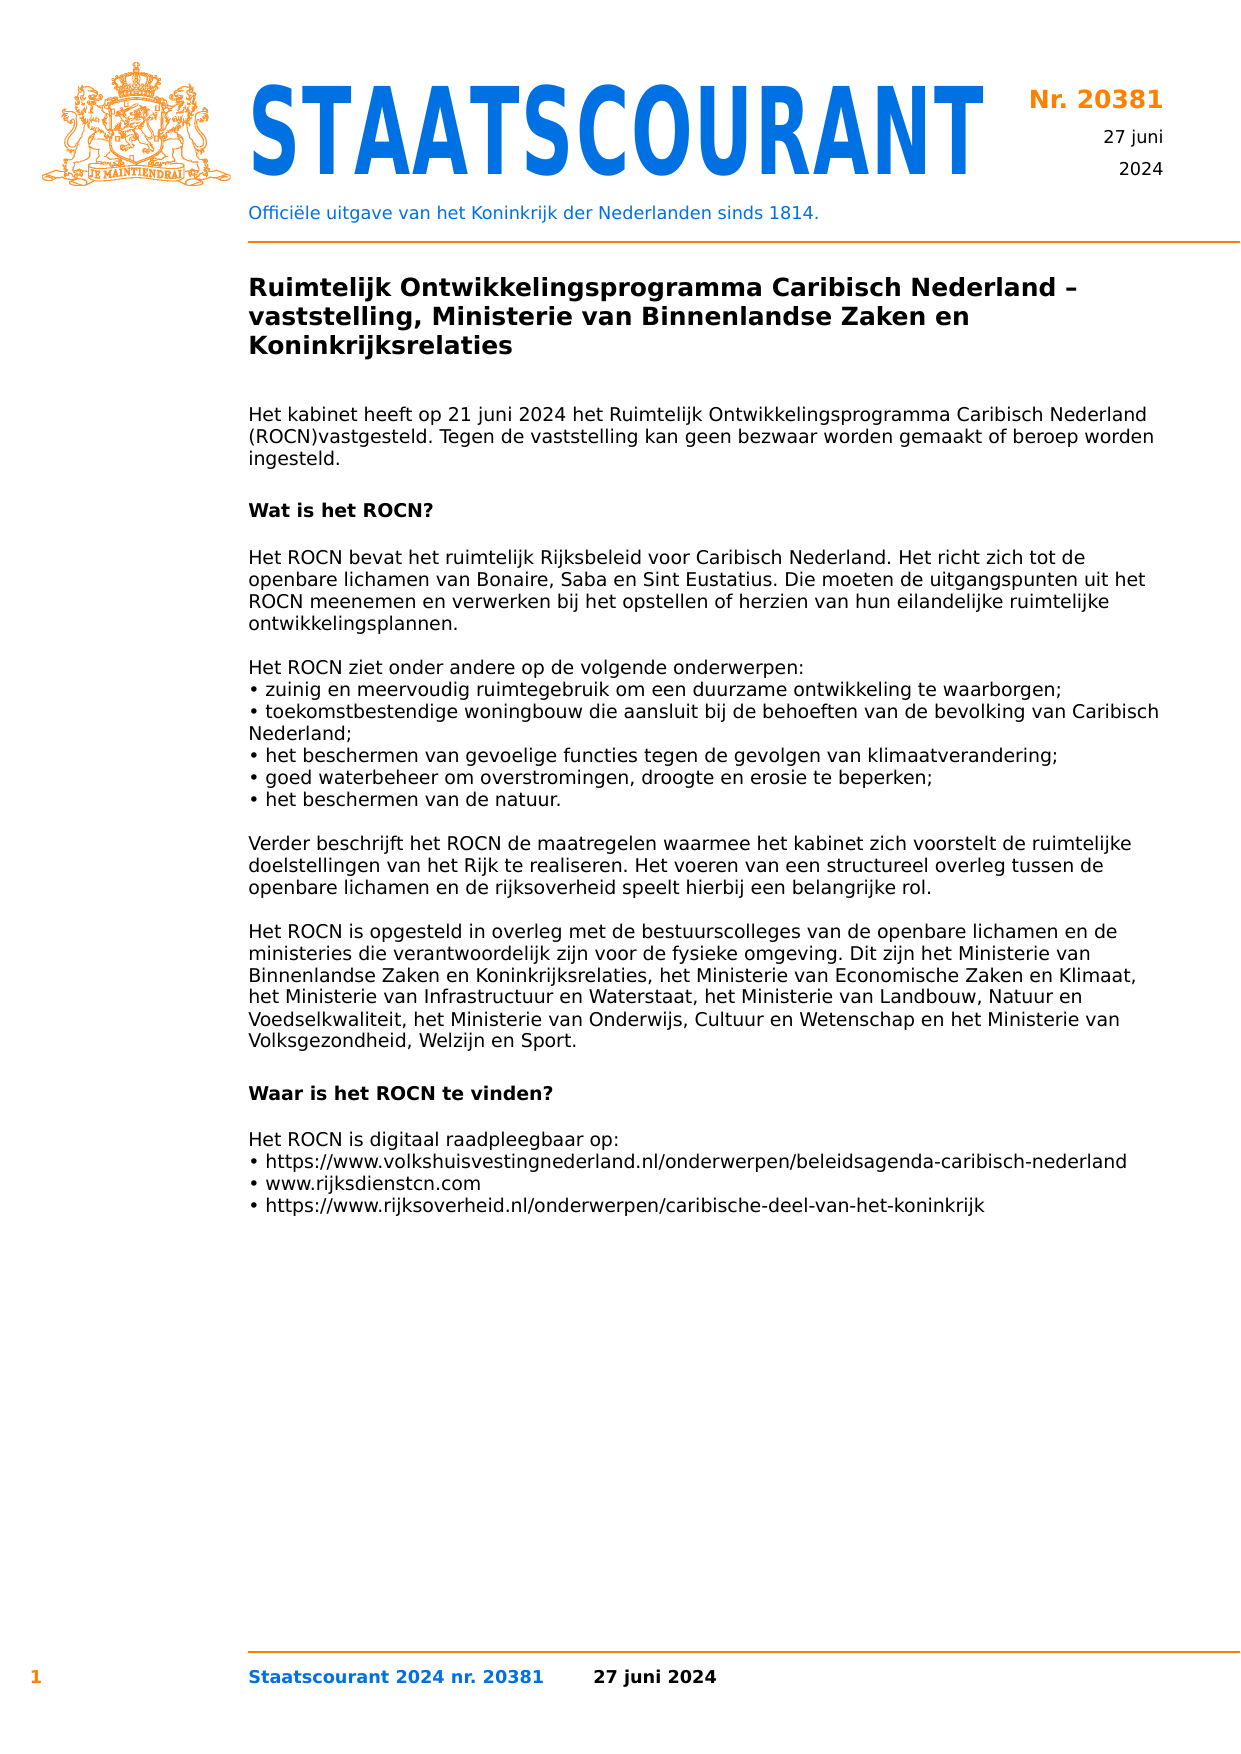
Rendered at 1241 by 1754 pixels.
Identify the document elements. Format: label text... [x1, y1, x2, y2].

text Het kabinet heeft op 21 juni 2024 het Ruimtelijk Ontwikkelingsprogramma Caribisch Nederland (ROCN)vastgesteld. Tegen de vaststelling kan geen bezwaar worden gemaakt of beroep worden ingesteld. [248, 404, 1163, 470]
picture [41, 62, 231, 186]
table_header Nr. 20381 [998, 62, 1240, 121]
text • https://www.volkshuisvestingnederland.nl/onderwerpen/beleidsagenda-caribisch-nederland [248, 1151, 1163, 1173]
subtitle Waar is het ROCN te vinden? [248, 1082, 1163, 1104]
text Verder beschrijft het ROCN de maatregelen waarmee het kabinet zich voorstelt de ruimtelijke doelstellingen van het Rijk te realiseren. Het voeren van een structureel overleg tussen de openbare lichamen en de rijksoverheid speelt hierbij een belangrijke rol. [248, 833, 1163, 899]
text • het beschermen van de natuur. [248, 789, 1163, 811]
table_cell Officiële uitgave van het Koninkrijk der Nederlanden sinds 1814. [248, 203, 1240, 241]
table_header STAATSCOURANT [248, 62, 998, 203]
text • toekomstbestendige woningbouw die aansluit bij de behoeften van de bevolking van Caribisch Nederland; [248, 701, 1163, 745]
text Het ROCN bevat het ruimtelijk Rijksbeleid voor Caribisch Nederland. Het richt zich tot de openbare lichamen van Bonaire, Saba en Sint Eustatius. Die moeten de uitgangspunten uit het ROCN meenemen en verwerken bij het opstellen of herzien van hun eilandelijke ruimtelijke ontwikkelingsplannen. [248, 547, 1163, 635]
subtitle Ruimtelijk Ontwikkelingsprogramma Caribisch Nederland – vaststelling, Ministerie van Binnenlandse Zaken en Koninkrijksrelaties [248, 273, 1163, 361]
subtitle Wat is het ROCN? [248, 500, 1163, 522]
table_cell 2024 [998, 153, 1240, 203]
text Het ROCN ziet onder andere op de volgende onderwerpen: [248, 657, 1163, 679]
table_header [25, 62, 248, 241]
text • zuinig en meervoudig ruimtegebruik om een duurzame ontwikkeling te waarborgen; [248, 679, 1163, 701]
text • https://www.rijksoverheid.nl/onderwerpen/caribische-deel-van-het-koninkrijk [248, 1195, 1163, 1217]
table_cell 27 juni [998, 121, 1240, 153]
text Het ROCN is opgesteld in overleg met de bestuurscolleges van de openbare lichamen en de ministeries die verantwoordelijk zijn voor de fysieke omgeving. Dit zijn het Ministerie van Binnenlandse Zaken en Koninkrijksrelaties, het Ministerie van Economische Zaken en Klimaat, het Ministerie van Infrastructuur en Waterstaat, het Ministerie van Landbouw, Natuur en Voedselkwaliteit, het Ministerie van Onderwijs, Cultuur en Wetenschap en het Ministerie van Volksgezondheid, Welzijn en Sport. [248, 921, 1163, 1052]
text Het ROCN is digitaal raadpleegbaar op: [248, 1129, 1163, 1151]
text • het beschermen van gevoelige functies tegen de gevolgen van klimaatverandering; [248, 745, 1163, 767]
text • www.rijksdienstcn.com [248, 1173, 1163, 1195]
text • goed waterbeheer om overstromingen, droogte en erosie te beperken; [248, 767, 1163, 789]
